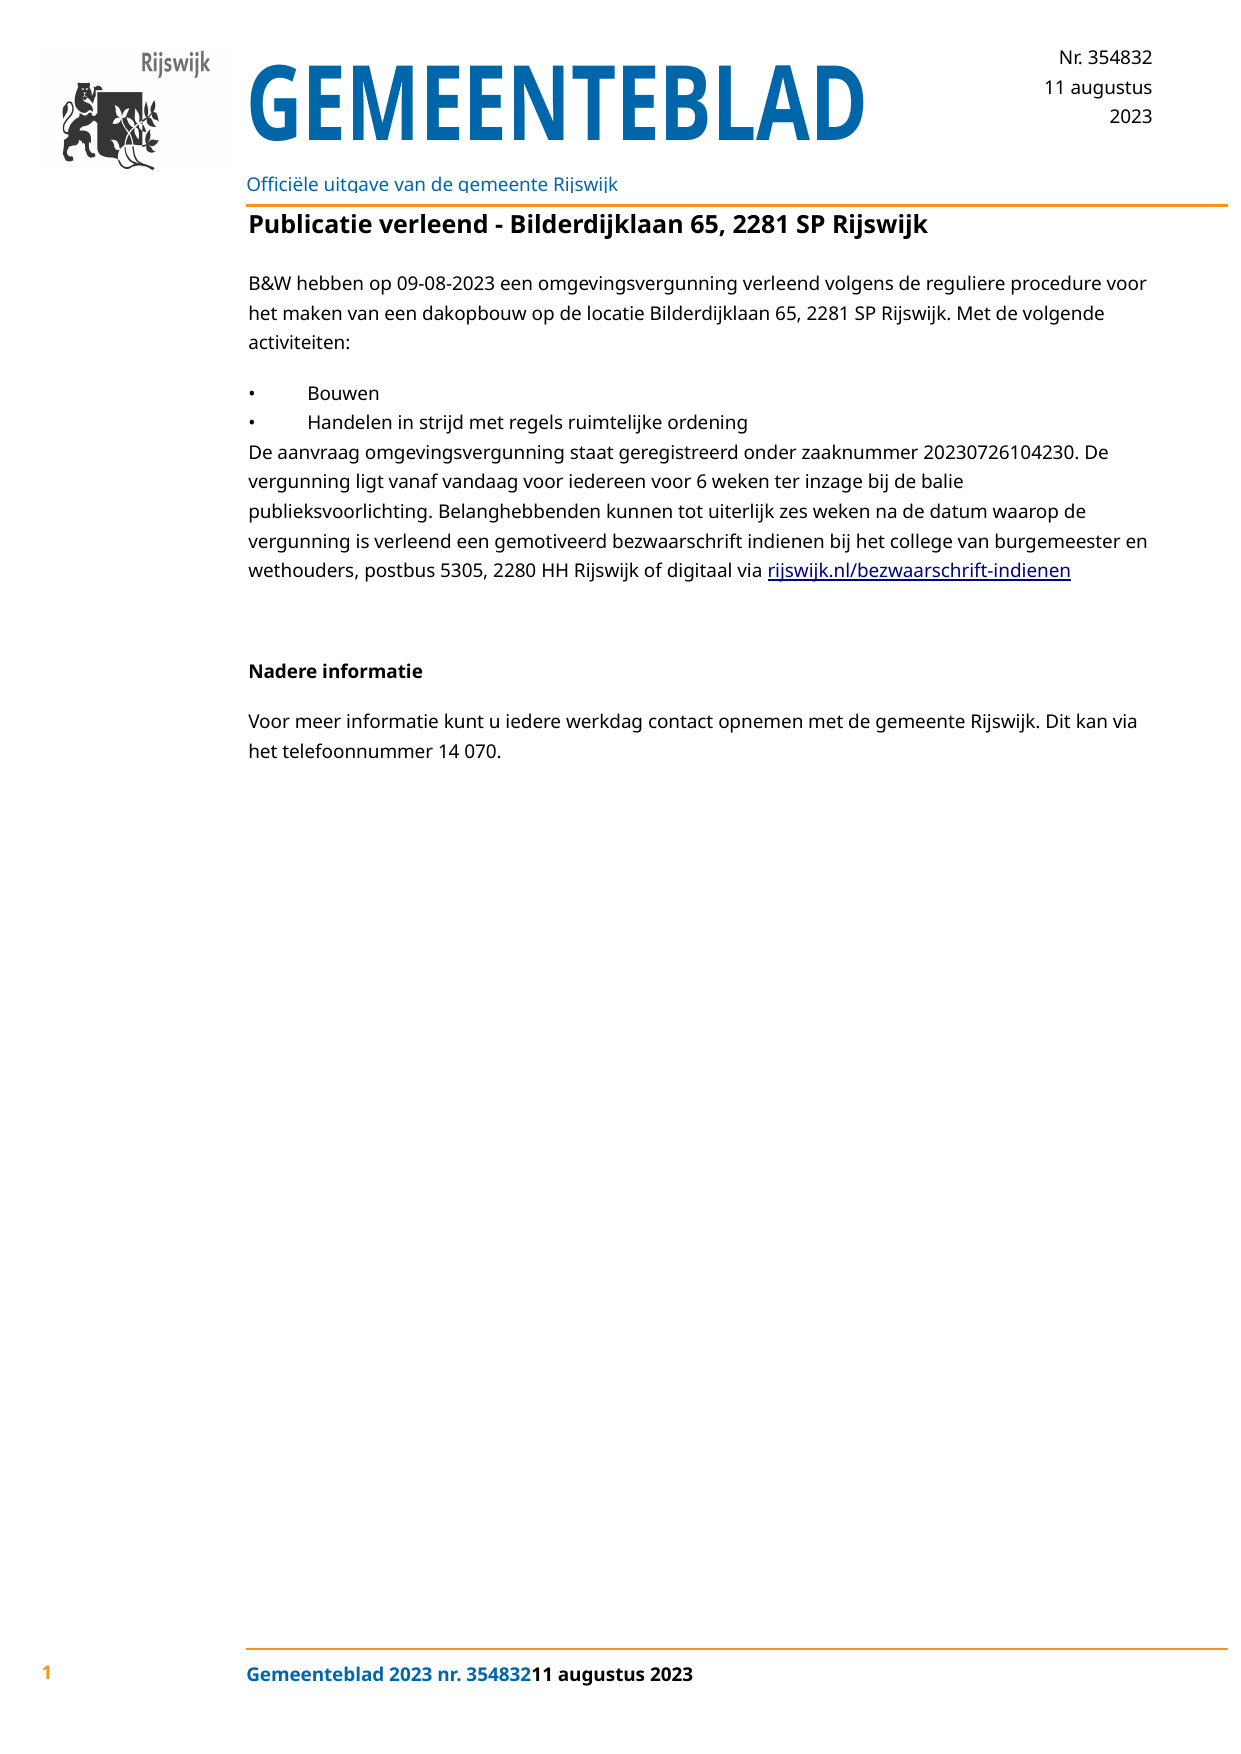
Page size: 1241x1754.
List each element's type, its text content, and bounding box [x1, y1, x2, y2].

text B&W hebben op 09-08-2023 een omgevingsvergunning verleend volgens de reguliere procedure voor het maken van een dakopbouw op de locatie Bilderdijklaan 65, 2281 SP Rijswijk. Met de volgende activiteiten: [248, 270, 1152, 355]
text Voor meer informatie kunt u iedere werkdag contact opnemen met de gemeente Rijswijk. Dit kan via het telefoonnummer 14 070. [248, 709, 1152, 764]
text Publicatie verleend - Bilderdijklaan 65, 2281 SP Rijswijk [248, 207, 1152, 241]
list Bouwen [248, 380, 1152, 406]
list Handelen in strijd met regels ruimtelijke ordening [248, 409, 1152, 435]
picture [41, 47, 231, 172]
text De aanvraag omgevingsvergunning staat geregistreerd onder zaaknummer 20230726104230. De vergunning ligt vanaf vandaag voor iedereen voor 6 weken ter inzage bij de balie publieksvoorlichting. Belanghebbenden kunnen tot uiterlijk zes weken na de datum waarop de vergunning is verleend een gemotiveerd bezwaarschrift indienen bij het college van burgemeester en wethouders, postbus 5305, 2280 HH Rijswijk of digitaal via rijswijk.nl/bezwaarschrift-indienen [248, 439, 1152, 583]
text Nadere informatie [248, 658, 1152, 684]
